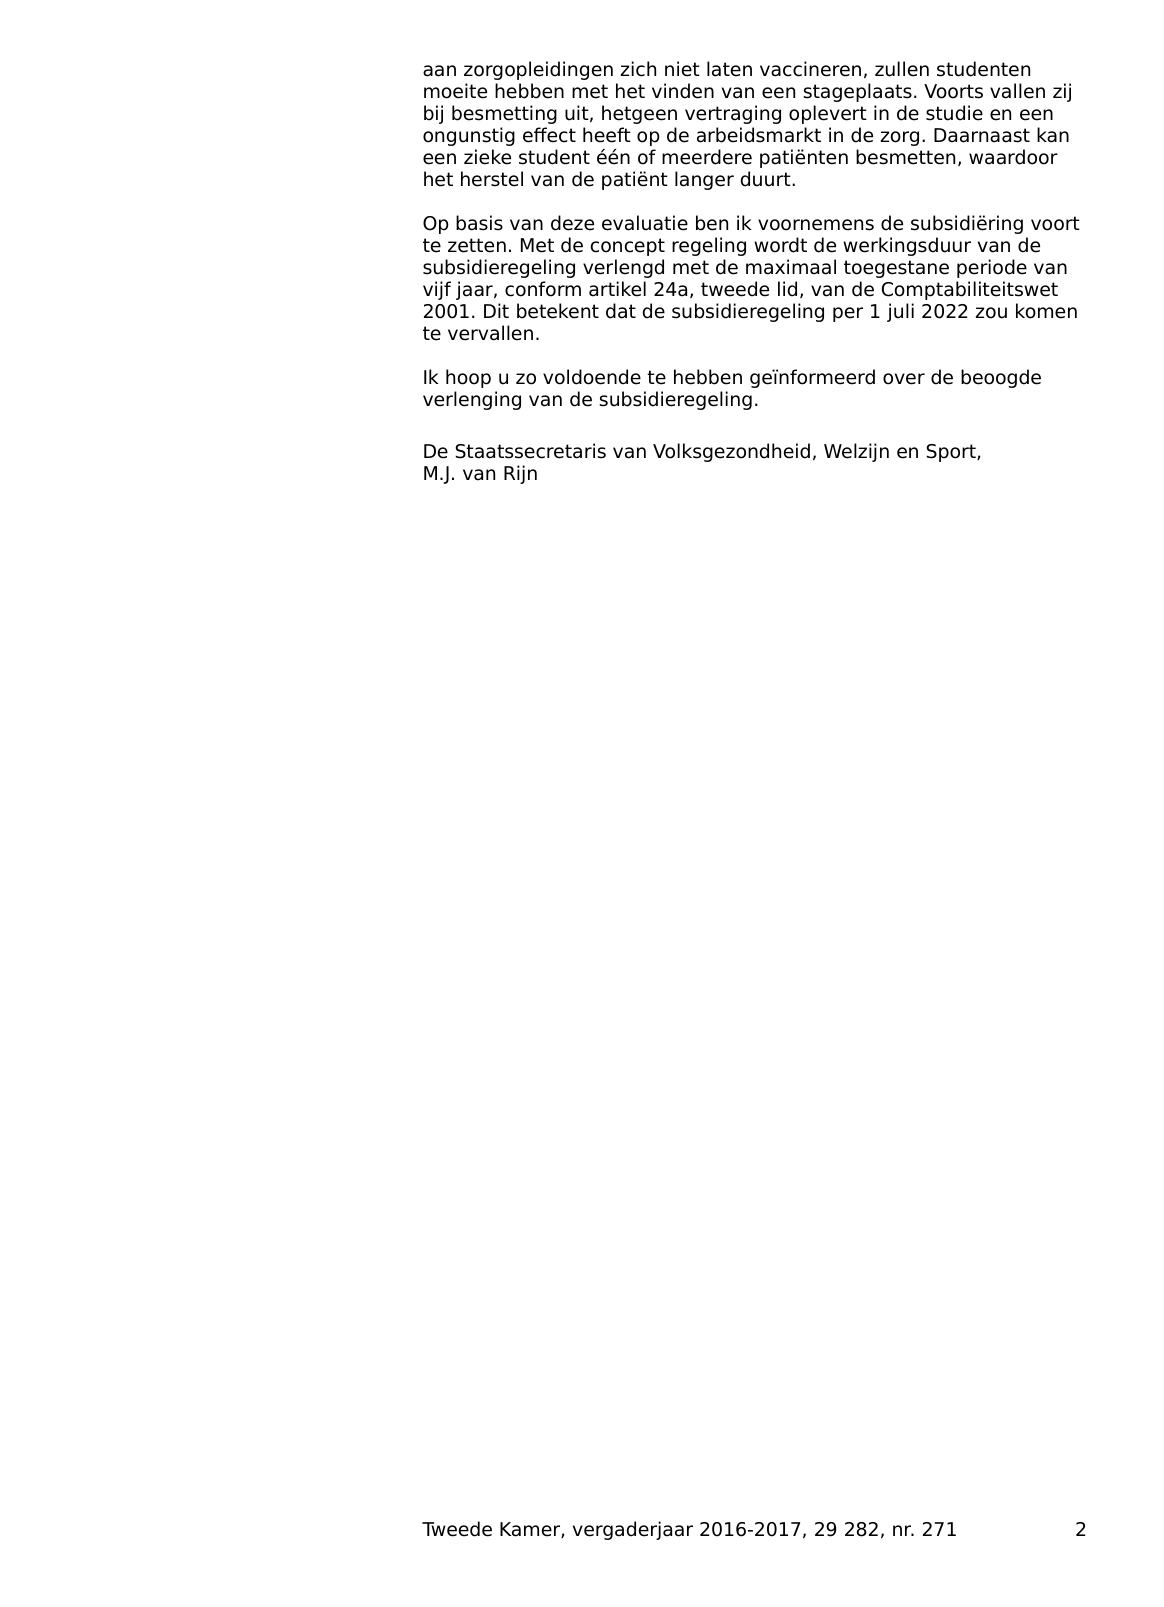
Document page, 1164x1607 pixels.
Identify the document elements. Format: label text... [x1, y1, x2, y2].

text De Staatssecretaris van Volksgezondheid, Welzijn en Sport, M.J. van Rijn [422, 441, 1087, 485]
text aan zorgopleidingen zich niet laten vaccineren, zullen studenten moeite hebben met het vinden van een stageplaats. Voorts vallen zij bij besmetting uit, hetgeen vertraging oplevert in de studie en een ongunstig effect heeft op de arbeidsmarkt in de zorg. Daarnaast kan een zieke student één of meerdere patiënten besmetten, waardoor het herstel van de patiënt langer duurt. [422, 59, 1087, 191]
text Op basis van deze evaluatie ben ik voornemens de subsidiëring voort te zetten. Met de concept regeling wordt de werkingsduur van de subsidieregeling verlengd met de maximaal toegestane periode van vijf jaar, conform artikel 24a, tweede lid, van de Comptabiliteitswet 2001. Dit betekent dat de subsidieregeling per 1 juli 2022 zou komen te vervallen. [422, 213, 1087, 345]
text Ik hoop u zo voldoende te hebben geïnformeerd over de beoogde verlenging van de subsidieregeling. [422, 367, 1087, 411]
